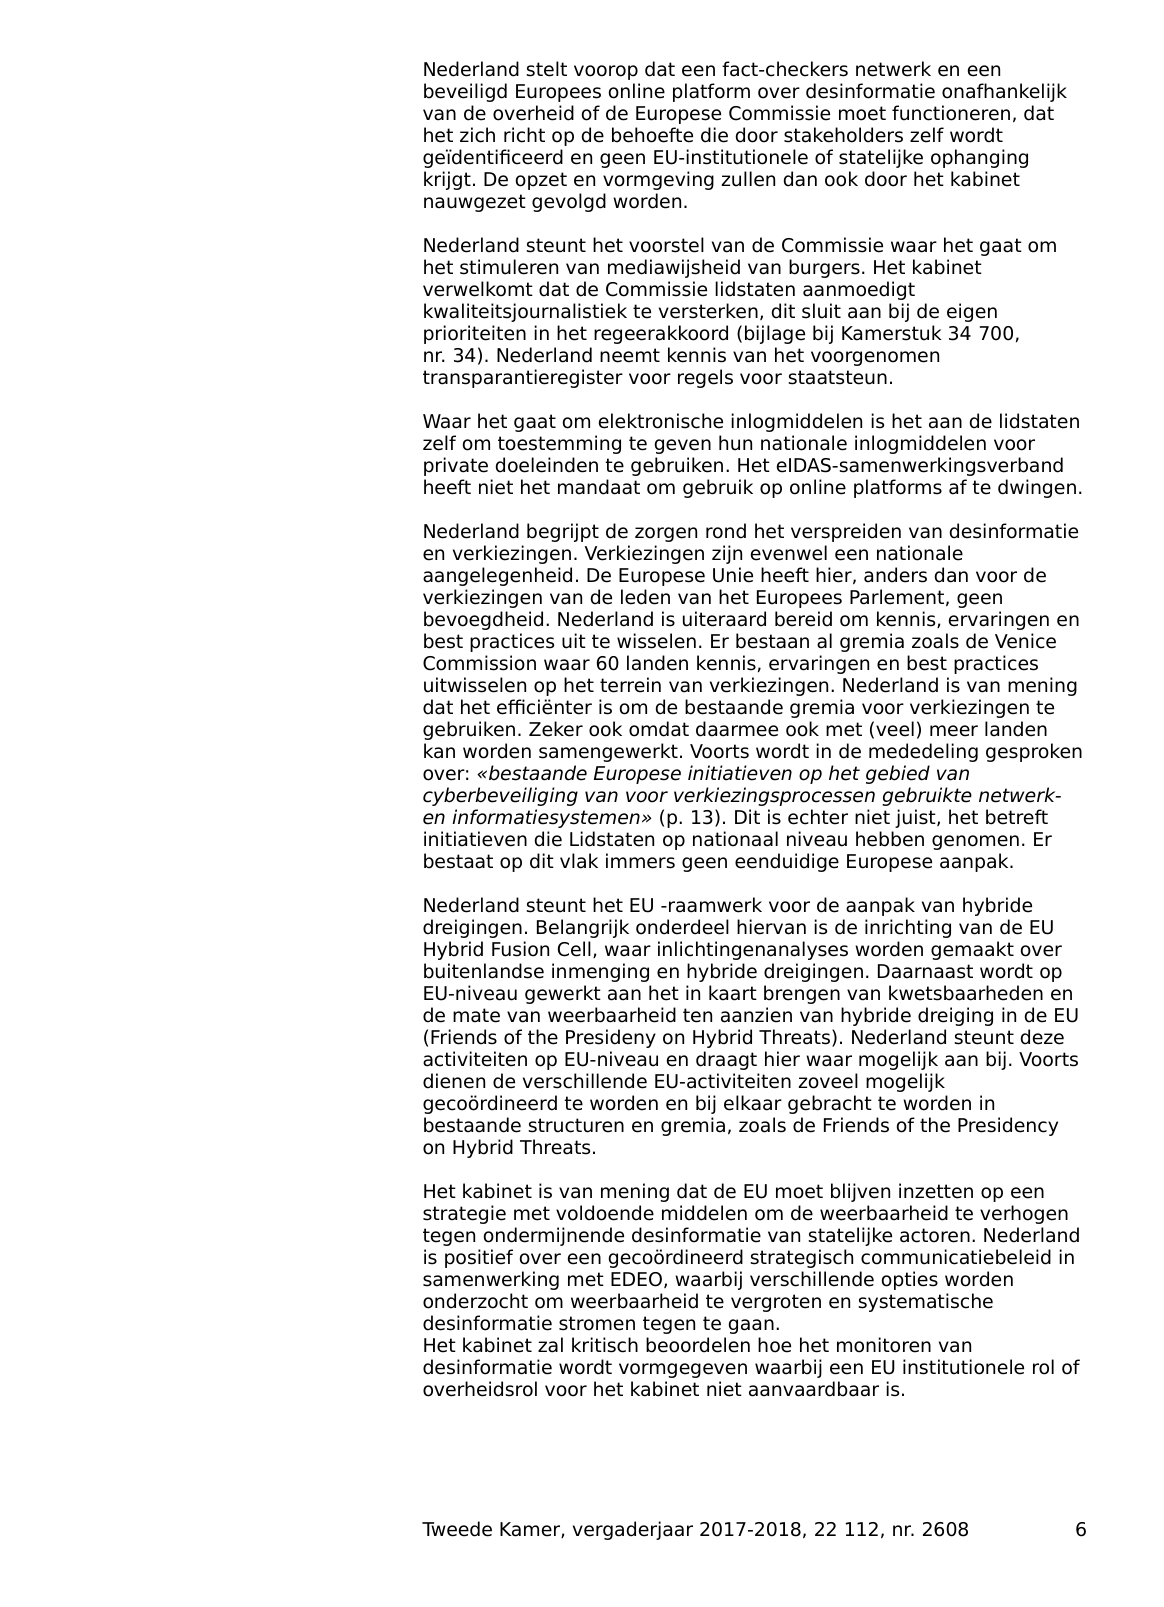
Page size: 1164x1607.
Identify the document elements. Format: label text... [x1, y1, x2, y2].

text Nederland steunt het voorstel van de Commissie waar het gaat om het stimuleren van mediawijsheid van burgers. Het kabinet verwelkomt dat de Commissie lidstaten aanmoedigt kwaliteitsjournalistiek te versterken, dit sluit aan bij de eigen prioriteiten in het regeerakkoord (bijlage bij Kamerstuk 34 700, nr. 34). Nederland neemt kennis van het voorgenomen transparantieregister voor regels voor staatsteun. [422, 235, 1087, 389]
text Nederland stelt voorop dat een fact-checkers netwerk en een beveiligd Europees online platform over desinformatie onafhankelijk van de overheid of de Europese Commissie moet functioneren, dat het zich richt op de behoefte die door stakeholders zelf wordt geïdentificeerd en geen EU-institutionele of statelijke ophanging krijgt. De opzet en vormgeving zullen dan ook door het kabinet nauwgezet gevolgd worden. [422, 59, 1087, 213]
text Nederland steunt het EU -raamwerk voor de aanpak van hybride dreigingen. Belangrijk onderdeel hiervan is de inrichting van de EU Hybrid Fusion Cell, waar inlichtingenanalyses worden gemaakt over buitenlandse inmenging en hybride dreigingen. Daarnaast wordt op EU-niveau gewerkt aan het in kaart brengen van kwetsbaarheden en de mate van weerbaarheid ten aanzien van hybride dreiging in de EU (Friends of the Presideny on Hybrid Threats). Nederland steunt deze activiteiten op EU-niveau en draagt hier waar mogelijk aan bij. Voorts dienen de verschillende EU-activiteiten zoveel mogelijk gecoördineerd te worden en bij elkaar gebracht te worden in bestaande structuren en gremia, zoals de Friends of the Presidency on Hybrid Threats. [422, 895, 1087, 1159]
text Waar het gaat om elektronische inlogmiddelen is het aan de lidstaten zelf om toestemming te geven hun nationale inlogmiddelen voor private doeleinden te gebruiken. Het eIDAS-samenwerkingsverband heeft niet het mandaat om gebruik op online platforms af te dwingen. [422, 411, 1087, 499]
text Nederland begrijpt de zorgen rond het verspreiden van desinformatie en verkiezingen. Verkiezingen zijn evenwel een nationale aangelegenheid. De Europese Unie heeft hier, anders dan voor de verkiezingen van de leden van het Europees Parlement, geen bevoegdheid. Nederland is uiteraard bereid om kennis, ervaringen en best practices uit te wisselen. Er bestaan al gremia zoals de Venice Commission waar 60 landen kennis, ervaringen en best practices uitwisselen op het terrein van verkiezingen. Nederland is van mening dat het efficiënter is om de bestaande gremia voor verkiezingen te gebruiken. Zeker ook omdat daarmee ook met (veel) meer landen kan worden samengewerkt. Voorts wordt in de mededeling gesproken over: «bestaande Europese initiatieven op het gebied van cyberbeveiliging van voor verkiezingsprocessen gebruikte netwerk- en informatiesystemen» (p. 13). Dit is echter niet juist, het betreft initiatieven die Lidstaten op nationaal niveau hebben genomen. Er bestaat op dit vlak immers geen eenduidige Europese aanpak. [422, 521, 1087, 873]
text Het kabinet is van mening dat de EU moet blijven inzetten op een strategie met voldoende middelen om de weerbaarheid te verhogen tegen ondermijnende desinformatie van statelijke actoren. Nederland is positief over een gecoördineerd strategisch communicatiebeleid in samenwerking met EDEO, waarbij verschillende opties worden onderzocht om weerbaarheid te vergroten en systematische desinformatie stromen tegen te gaan. [422, 1181, 1087, 1335]
text Het kabinet zal kritisch beoordelen hoe het monitoren van desinformatie wordt vormgegeven waarbij een EU institutionele rol of overheidsrol voor het kabinet niet aanvaardbaar is. [422, 1335, 1087, 1401]
